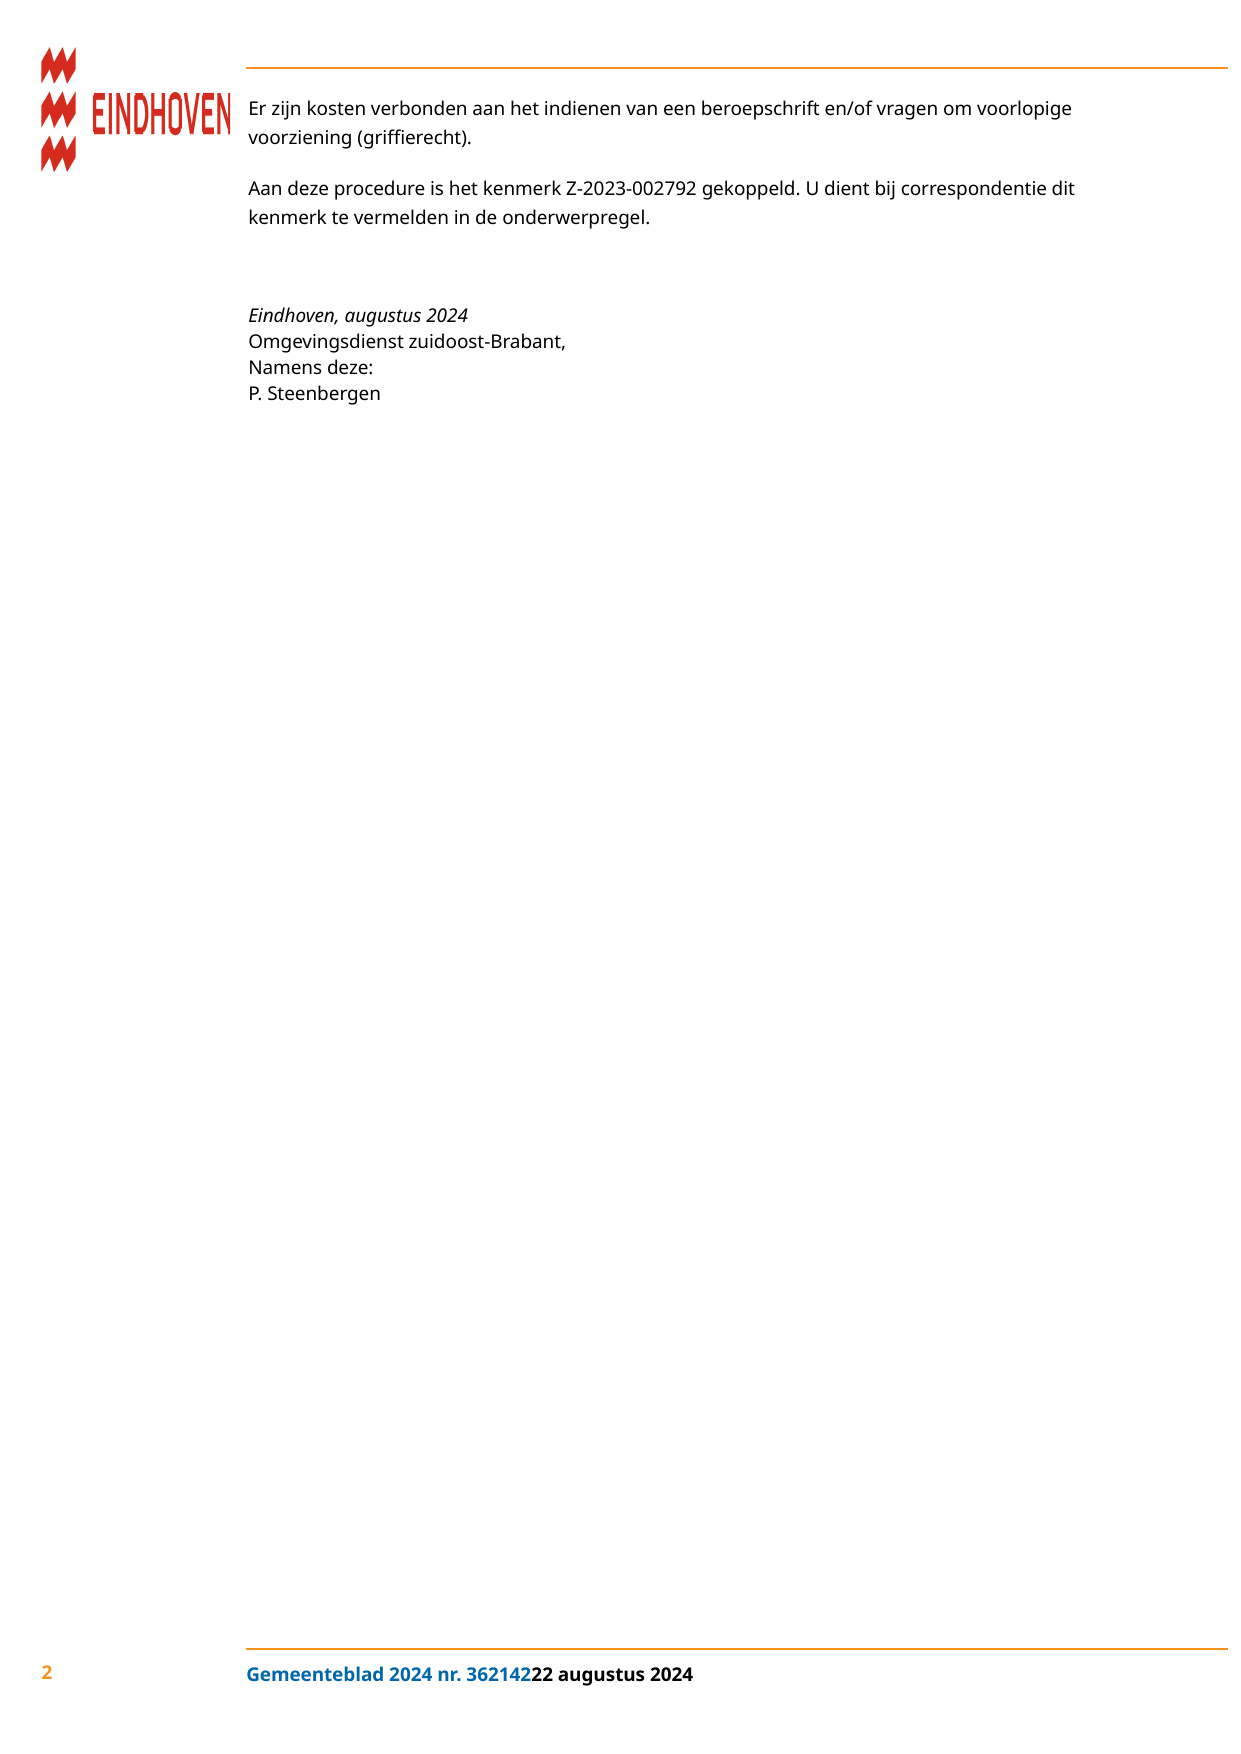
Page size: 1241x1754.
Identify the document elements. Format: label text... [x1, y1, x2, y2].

text Omgevingsdienst zuidoost-Brabant, [248, 328, 1152, 354]
picture [41, 47, 231, 172]
text Eindhoven, augustus 2024 [248, 303, 1152, 328]
text Aan deze procedure is het kenmerk Z-2023-002792 gekoppeld. U dient bij correspondentie dit kenmerk te vermelden in de onderwerpregel. [248, 175, 1152, 230]
text Er zijn kosten verbonden aan het indienen van een beroepschrift en/of vragen om voorlopige voorziening (griffierecht). [248, 95, 1152, 150]
text Namens deze: [248, 354, 1152, 380]
text P. Steenbergen [248, 380, 1152, 406]
